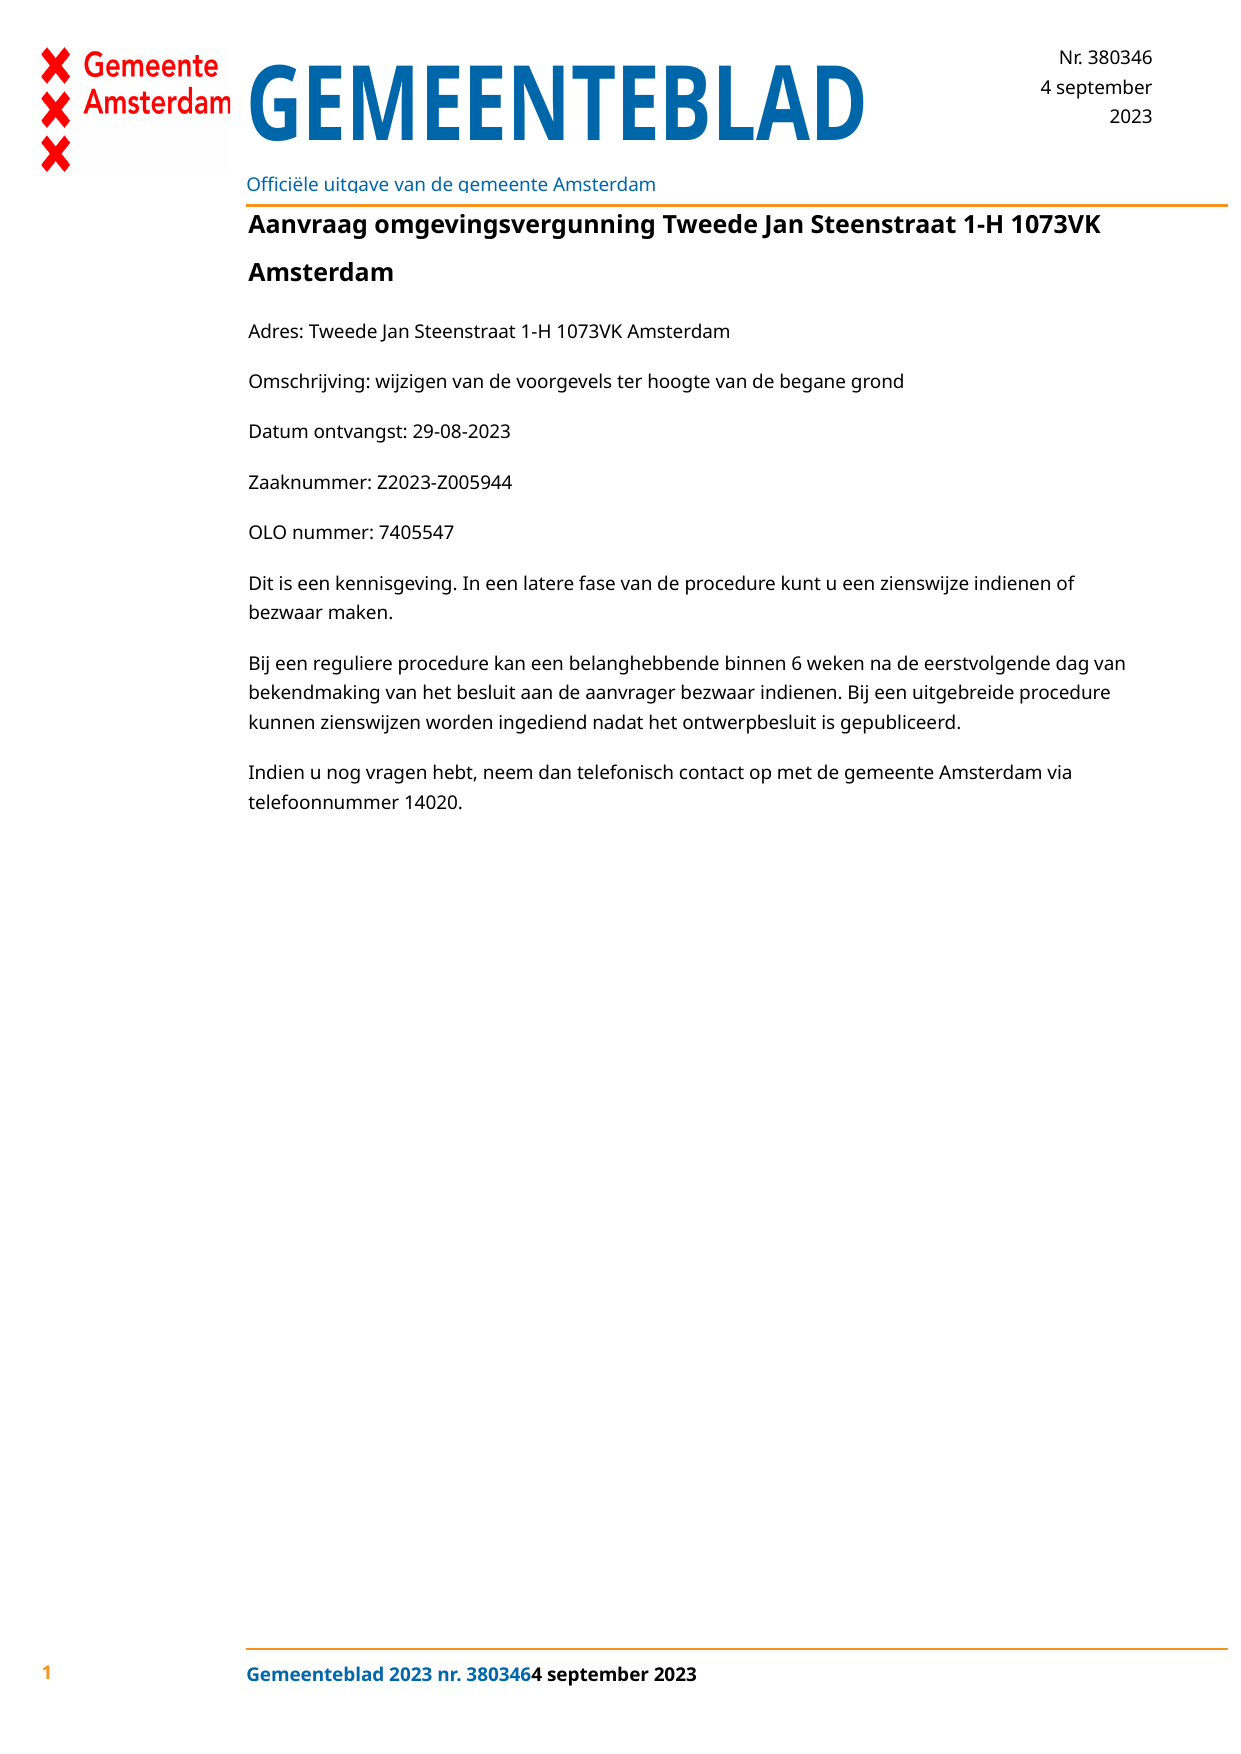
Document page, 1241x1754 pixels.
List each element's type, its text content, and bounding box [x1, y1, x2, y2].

text Omschrijving: wijzigen van de voorgevels ter hoogte van de begane grond [248, 368, 1152, 394]
text Bij een reguliere procedure kan een belanghebbende binnen 6 weken na de eerstvolgende dag van bekendmaking van het besluit aan de aanvrager bezwaar indienen. Bij een uitgebreide procedure kunnen zienswijzen worden ingediend nadat het ontwerpbesluit is gepubliceerd. [248, 650, 1152, 735]
text Indien u nog vragen hebt, neem dan telefonisch contact op met de gemeente Amsterdam via telefoonnummer 14020. [248, 759, 1152, 815]
text Dit is een kennisgeving. In een latere fase van de procedure kunt u een zienswijze indienen of bezwaar maken. [248, 570, 1152, 625]
picture [41, 47, 231, 172]
text Adres: Tweede Jan Steenstraat 1-H 1073VK Amsterdam [248, 318, 1152, 344]
text Datum ontvangst: 29-08-2023 [248, 419, 1152, 444]
text OLO nummer: 7405547 [248, 519, 1152, 545]
text Zaaknummer: Z2023-Z005944 [248, 469, 1152, 495]
text Aanvraag omgevingsvergunning Tweede Jan Steenstraat 1-H 1073VK Amsterdam [248, 207, 1152, 288]
